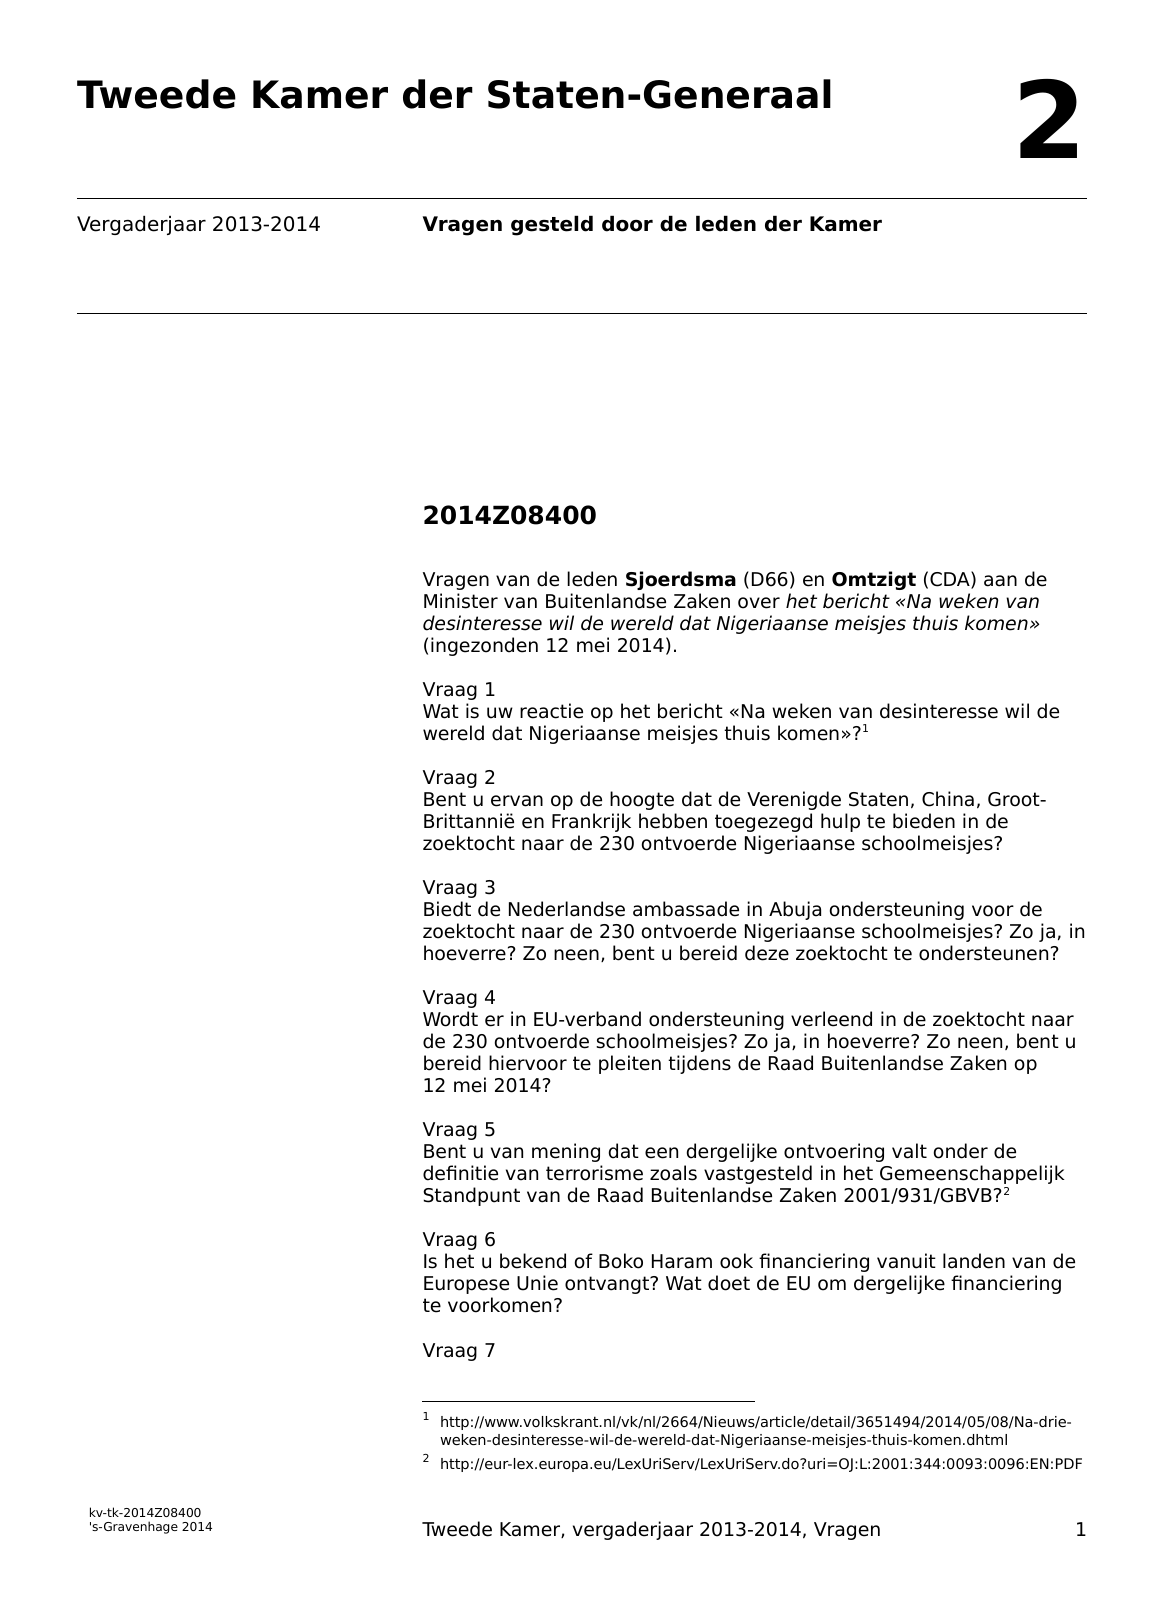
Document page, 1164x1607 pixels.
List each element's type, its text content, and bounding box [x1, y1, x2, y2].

text Vraag 3 [422, 877, 1087, 899]
text http://www.volkskrant.nl/vk/nl/2664/Nieuws/article/detail/3651494/2014/05/08/Na-drie-weken-desinteresse-wil-de-wereld-dat-Nigeriaanse-meisjes-thuis-komen.dhtml [422, 1410, 1087, 1449]
text 's-Gravenhage 2014 [88, 1520, 323, 1534]
table_cell Vragen gesteld door de leden der Kamer [422, 199, 1087, 313]
text Vraag 1 [422, 679, 1087, 701]
text Vraag 6 [422, 1229, 1087, 1251]
table_header Tweede Kamer der Staten-Generaal [77, 59, 886, 198]
text Vraag 4 [422, 987, 1087, 1009]
text Wat is uw reactie op het bericht «Na weken van desinteresse wil de wereld dat Nigeriaanse meisjes thuis komen»? [422, 701, 1087, 745]
table_header 2 [886, 59, 1087, 198]
text Vraag 2 [422, 767, 1087, 789]
text Bent u van mening dat een dergelijke ontvoering valt onder de definitie van terrorisme zoals vastgesteld in het Gemeenschappelijk Standpunt van de Raad Buitenlandse Zaken 2001/931/GBVB? [422, 1141, 1087, 1207]
text kv-tk-2014Z08400 [88, 1506, 323, 1520]
text Wordt er in EU-verband ondersteuning verleend in de zoektocht naar de 230 ontvoerde schoolmeisjes? Zo ja, in hoeverre? Zo neen, bent u bereid hiervoor te pleiten tijdens de Raad Buitenlandse Zaken op 12 mei 2014? [422, 1009, 1087, 1097]
text Vraag 7 [422, 1339, 1087, 1361]
table_cell Vergaderjaar 2013-2014 [77, 199, 422, 313]
text Vragen van de leden Sjoerdsma (D66) en Omtzigt (CDA) aan de Minister van Buitenlandse Zaken over het bericht «Na weken van desinteresse wil de wereld dat Nigeriaanse meisjes thuis komen» (ingezonden 12 mei 2014). [422, 569, 1087, 657]
text http://eur-lex.europa.eu/LexUriServ/LexUriServ.do?uri=OJ:L:2001:344:0093:0096:EN:PDF [422, 1452, 1087, 1474]
text Vraag 5 [422, 1119, 1087, 1141]
text Biedt de Nederlandse ambassade in Abuja ondersteuning voor de zoektocht naar de 230 ontvoerde Nigeriaanse schoolmeisjes? Zo ja, in hoeverre? Zo neen, bent u bereid deze zoektocht te ondersteunen? [422, 899, 1087, 965]
text Is het u bekend of Boko Haram ook financiering vanuit landen van de Europese Unie ontvangt? Wat doet de EU om dergelijke financiering te voorkomen? [422, 1251, 1087, 1317]
text 2014Z08400 [422, 501, 1087, 531]
text Bent u ervan op de hoogte dat de Verenigde Staten, China, Groot-Brittannië en Frankrijk hebben toegezegd hulp te bieden in de zoektocht naar de 230 ontvoerde Nigeriaanse schoolmeisjes? [422, 789, 1087, 855]
